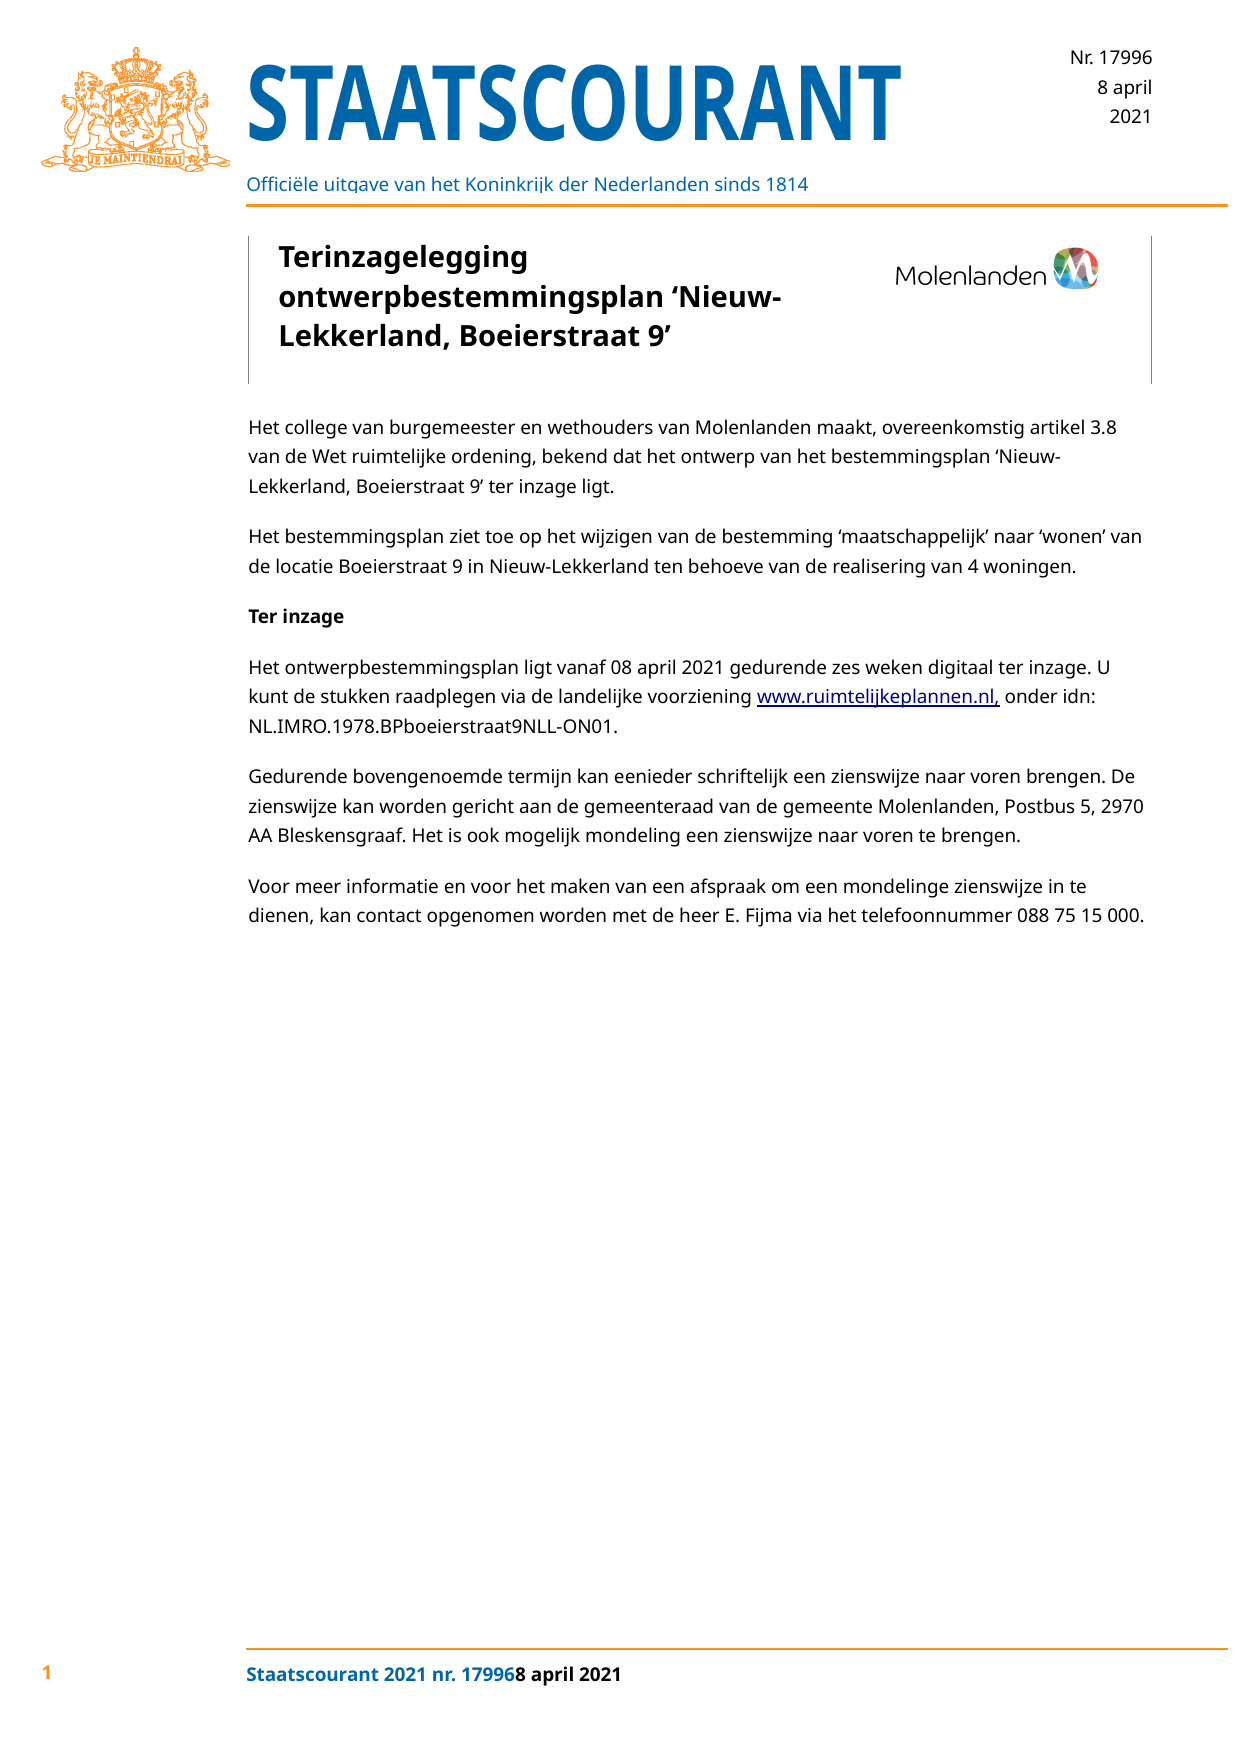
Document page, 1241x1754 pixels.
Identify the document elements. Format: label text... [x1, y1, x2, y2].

table_header Terinzagelegging ontwerpbestemmingsplan ‘Nieuw-Lekkerland, Boeierstraat 9’ [249, 236, 850, 384]
text Het ontwerpbestemmingsplan ligt vanaf 08 april 2021 gedurende zes weken digitaal ter inzage. U kunt de stukken raadplegen via de landelijke voorziening www.ruimtelijkeplannen.nl, onder idn: NL.IMRO.1978.BPboeierstraat9NLL-ON01. [248, 654, 1152, 739]
picture [882, 236, 1119, 296]
picture [41, 47, 231, 172]
text Gedurende bovengenoemde termijn kan eenieder schriftelijk een zienswijze naar voren brengen. De zienswijze kan worden gericht aan de gemeenteraad van de gemeente Molenlanden, Postbus 5, 2970 AA Bleskensgraaf. Het is ook mogelijk mondeling een zienswijze naar voren te brengen. [248, 763, 1152, 848]
text Het college van burgemeester en wethouders van Molenlanden maakt, overeenkomstig artikel 3.8 van de Wet ruimtelijke ordening, bekend dat het ontwerp van het bestemmingsplan ‘Nieuw-Lekkerland, Boeierstraat 9’ ter inzage ligt. [248, 414, 1152, 499]
text Ter inzage [248, 603, 1152, 629]
table_header [850, 236, 1151, 384]
text Voor meer informatie en voor het maken van een afspraak om een mondelinge zienswijze in te dienen, kan contact opgenomen worden met de heer E. Fijma via het telefoonnummer 088 75 15 000. [248, 873, 1152, 928]
text Het bestemmingsplan ziet toe op het wijzigen van de bestemming ‘maatschappelijk’ naar ‘wonen’ van de locatie Boeierstraat 9 in Nieuw-Lekkerland ten behoeve van de realisering van 4 woningen. [248, 523, 1152, 579]
